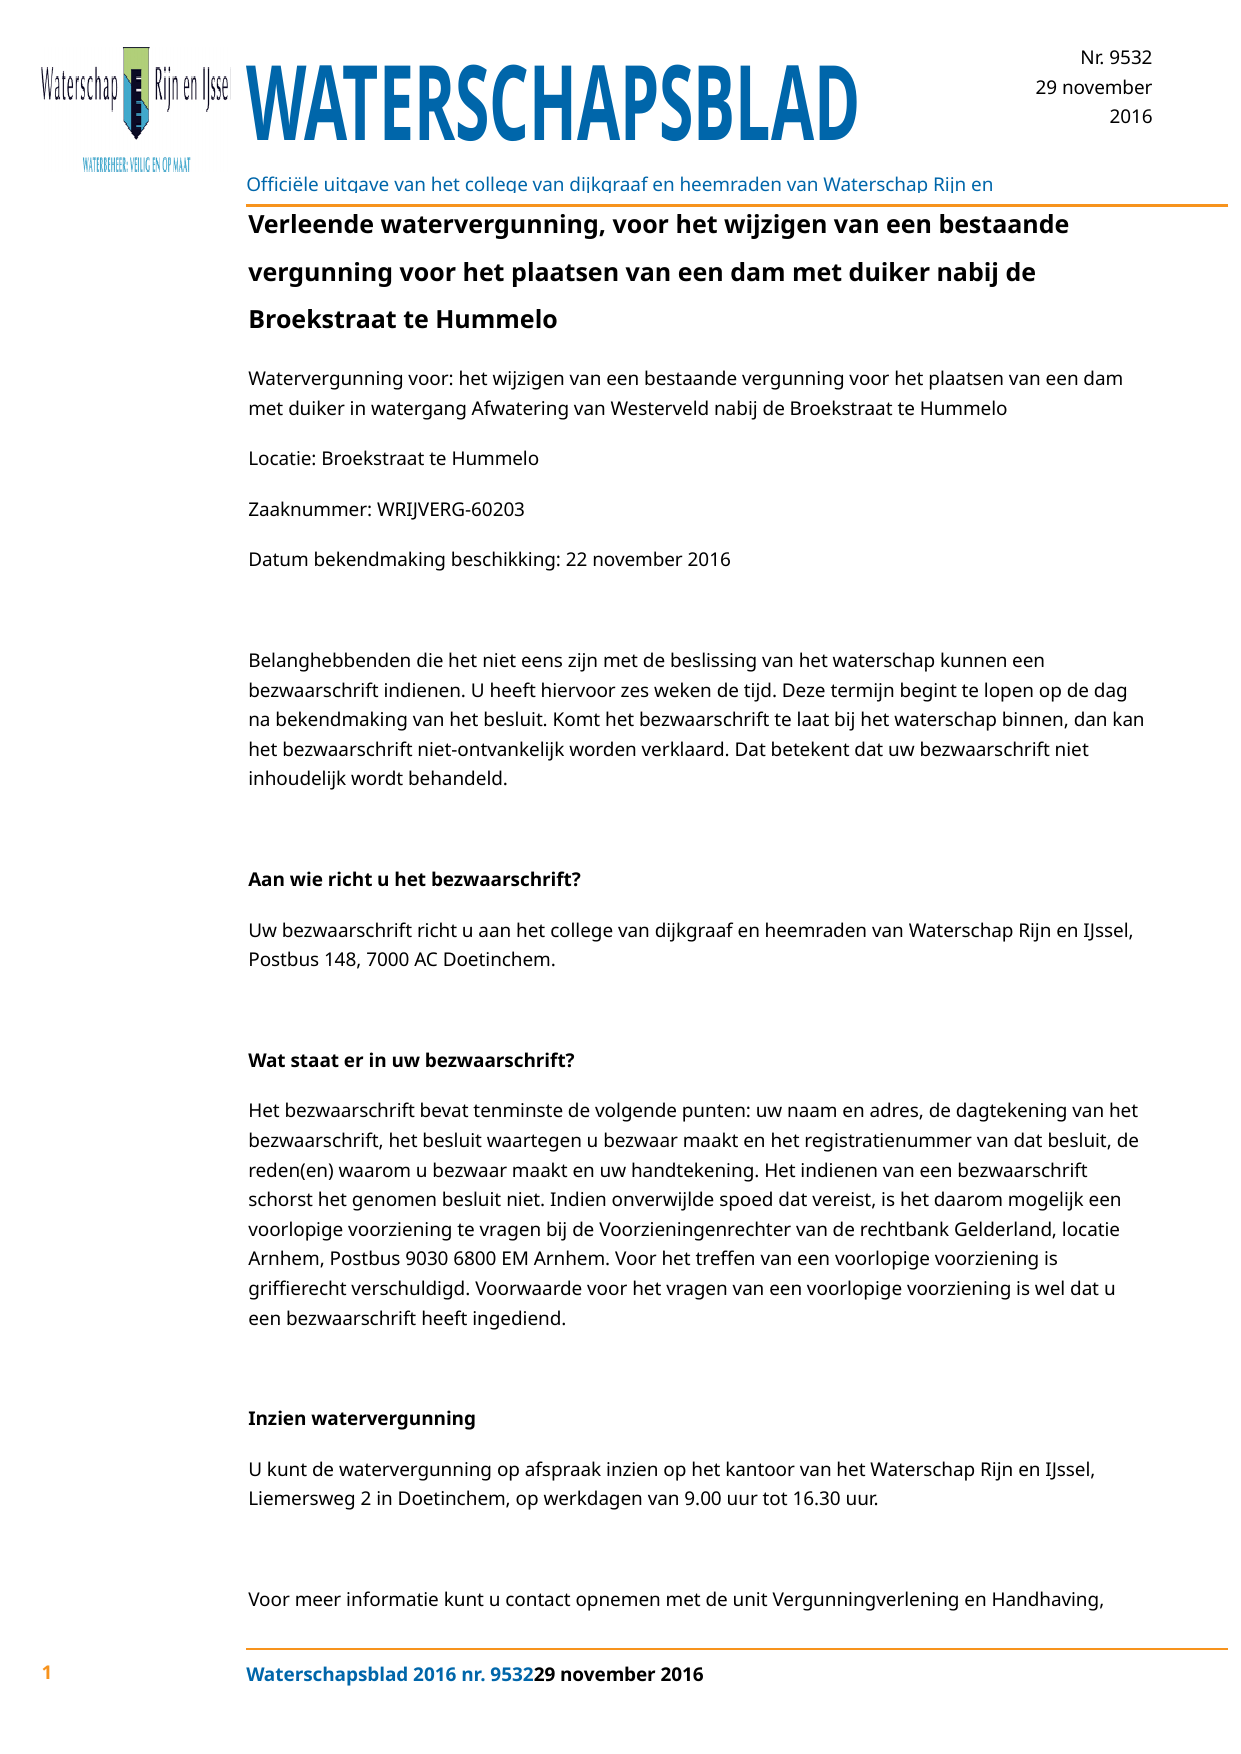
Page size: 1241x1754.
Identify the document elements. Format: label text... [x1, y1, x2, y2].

text Zaaknummer: WRIJVERG-60203 [248, 496, 1152, 522]
text U kunt de watervergunning op afspraak inzien op het kantoor van het Waterschap Rijn en IJssel, Liemersweg 2 in Doetinchem, op werkdagen van 9.00 uur tot 16.30 uur. [248, 1456, 1152, 1511]
text Wat staat er in uw bezwaarschrift? [248, 1047, 1152, 1073]
text Het bezwaarschrift bevat tenminste de volgende punten: uw naam en adres, de dagtekening van het bezwaarschrift, het besluit waartegen u bezwaar maakt en het registratienummer van dat besluit, de reden(en) waarom u bezwaar maakt en uw handtekening. Het indienen van een bezwaarschrift schorst het genomen besluit niet. Indien onverwijlde spoed dat vereist, is het daarom mogelijk een voorlopige voorziening te vragen bij de Voorzieningenrechter van de rechtbank Gelderland, locatie Arnhem, Postbus 9030 6800 EM Arnhem. Voor het treffen van een voorlopige voorziening is griffierecht verschuldigd. Voorwaarde voor het vragen van een voorlopige voorziening is wel dat u een bezwaarschrift heeft ingediend. [248, 1098, 1152, 1330]
text Aan wie richt u het bezwaarschrift? [248, 866, 1152, 892]
text Voor meer informatie kunt u contact opnemen met de unit Vergunningverlening en Handhaving, [248, 1586, 1152, 1612]
text Locatie: Broekstraat te Hummelo [248, 446, 1152, 471]
text Inzien watervergunning [248, 1406, 1152, 1431]
text Datum bekendmaking beschikking: 22 november 2016 [248, 546, 1152, 572]
text Belanghebbenden die het niet eens zijn met de beslissing van het waterschap kunnen een bezwaarschrift indienen. U heeft hiervoor zes weken de tijd. Deze termijn begint te lopen op de dag na bekendmaking van het besluit. Komt het bezwaarschrift te laat bij het waterschap binnen, dan kan het bezwaarschrift niet-ontvankelijk worden verklaard. Dat betekent dat uw bezwaarschrift niet inhoudelijk wordt behandeld. [248, 647, 1152, 791]
picture [41, 47, 231, 172]
text Watervergunning voor: het wijzigen van een bestaande vergunning voor het plaatsen van een dam met duiker in watergang Afwatering van Westerveld nabij de Broekstraat te Hummelo [248, 366, 1152, 421]
text Uw bezwaarschrift richt u aan het college van dijkgraaf en heemraden van Waterschap Rijn en IJssel, Postbus 148, 7000 AC Doetinchem. [248, 917, 1152, 972]
text Verleende watervergunning, voor het wijzigen van een bestaande vergunning voor het plaatsen van een dam met duiker nabij de Broekstraat te Hummelo [248, 207, 1152, 336]
